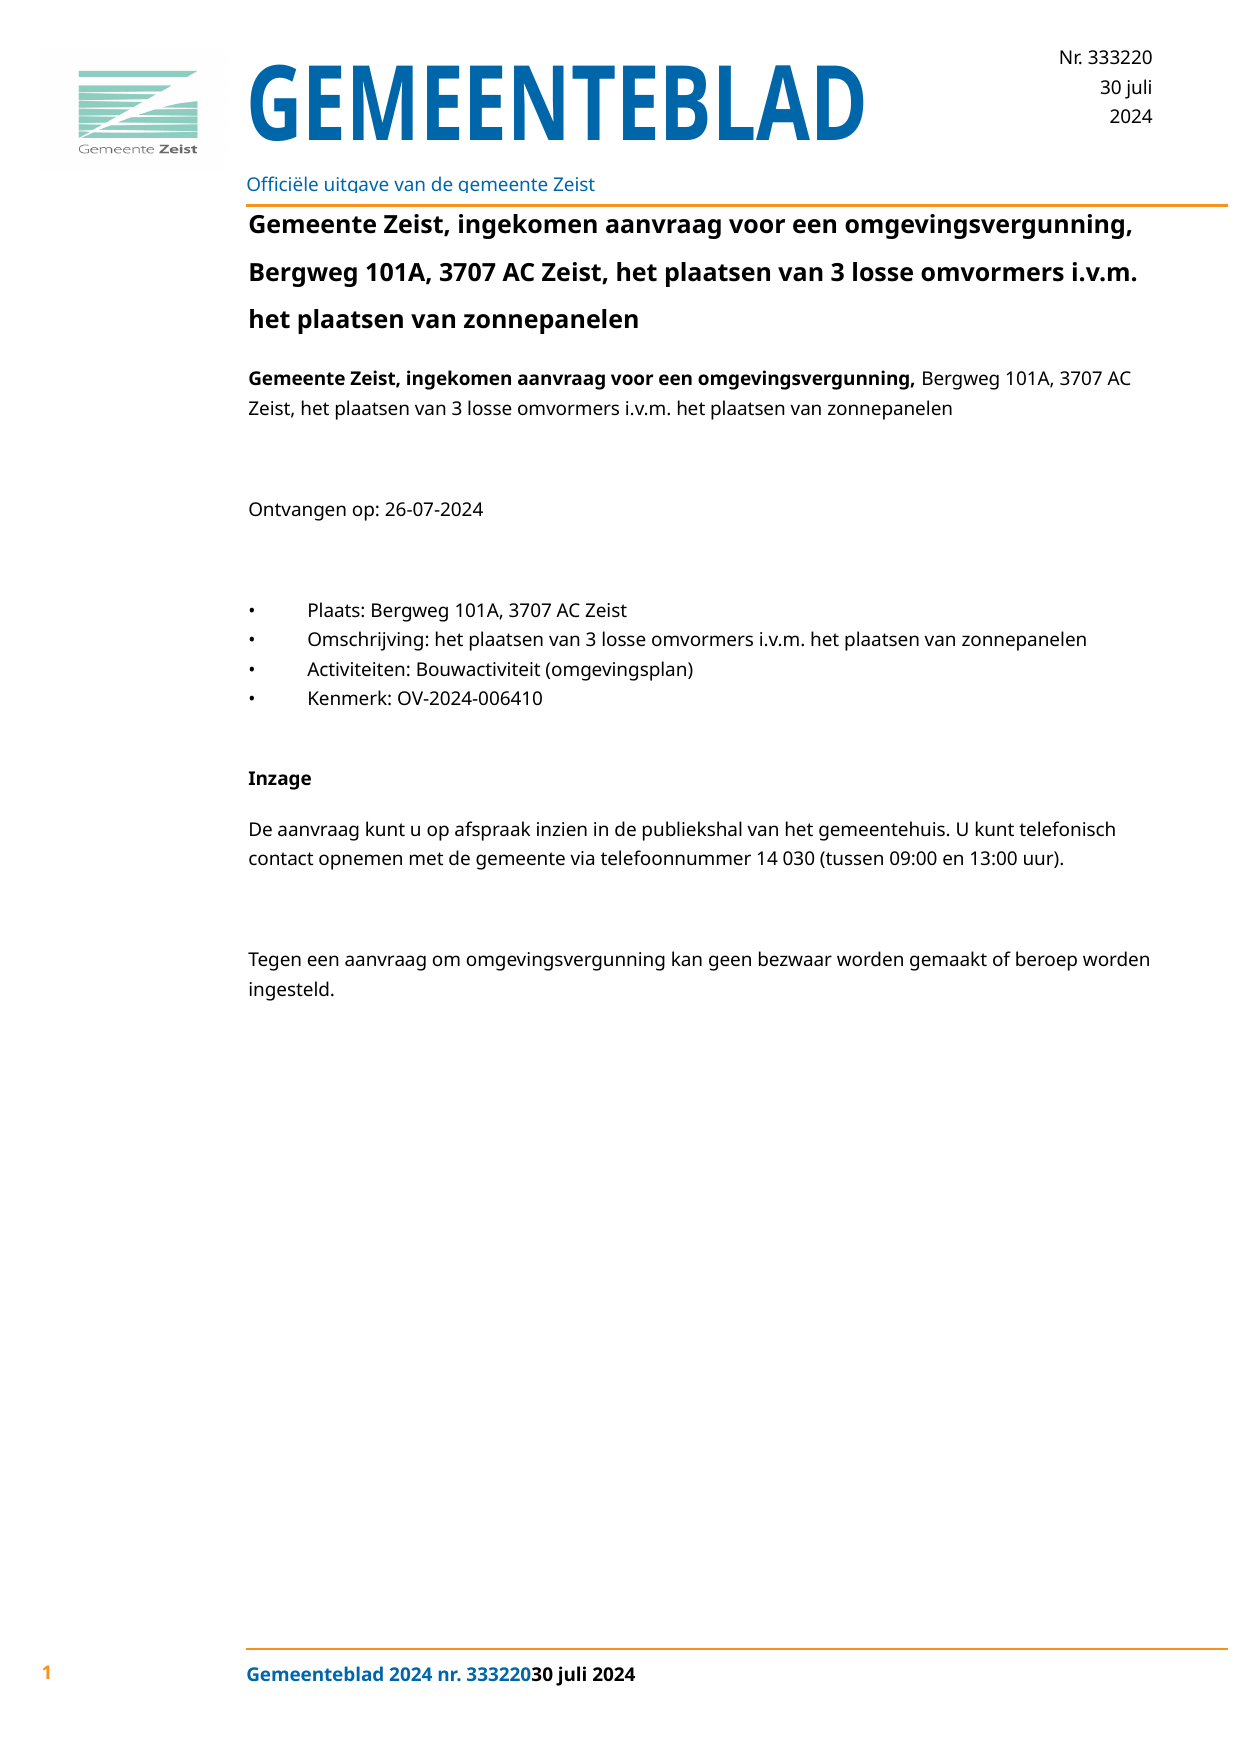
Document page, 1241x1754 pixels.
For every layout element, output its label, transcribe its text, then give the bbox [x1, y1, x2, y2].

text De aanvraag kunt u op afspraak inzien in de publiekshal van het gemeentehuis. U kunt telefonisch contact opnemen met de gemeente via telefoonnummer 14 030 (tussen 09:00 en 13:00 uur). [248, 816, 1152, 871]
picture [41, 47, 231, 172]
text Tegen een aanvraag om omgevingsvergunning kan geen bezwaar worden gemaakt of beroep worden ingesteld. [248, 946, 1152, 1002]
list Plaats: Bergweg 101A, 3707 AC Zeist [248, 597, 1152, 622]
text Inzage [248, 766, 1152, 791]
text Ontvangen op: 26-07-2024 [248, 496, 1152, 522]
text Gemeente Zeist, ingekomen aanvraag voor een omgevingsvergunning, Bergweg 101A, 3707 AC Zeist, het plaatsen van 3 losse omvormers i.v.m. het plaatsen van zonnepanelen [248, 207, 1152, 336]
list Activiteiten: Bouwactiviteit (omgevingsplan) [248, 656, 1152, 682]
text Gemeente Zeist, ingekomen aanvraag voor een omgevingsvergunning, Bergweg 101A, 3707 AC Zeist, het plaatsen van 3 losse omvormers i.v.m. het plaatsen van zonnepanelen [248, 366, 1152, 421]
list Omschrijving: het plaatsen van 3 losse omvormers i.v.m. het plaatsen van zonnepanelen [248, 626, 1152, 652]
list Kenmerk: OV-2024-006410 [248, 686, 1152, 711]
